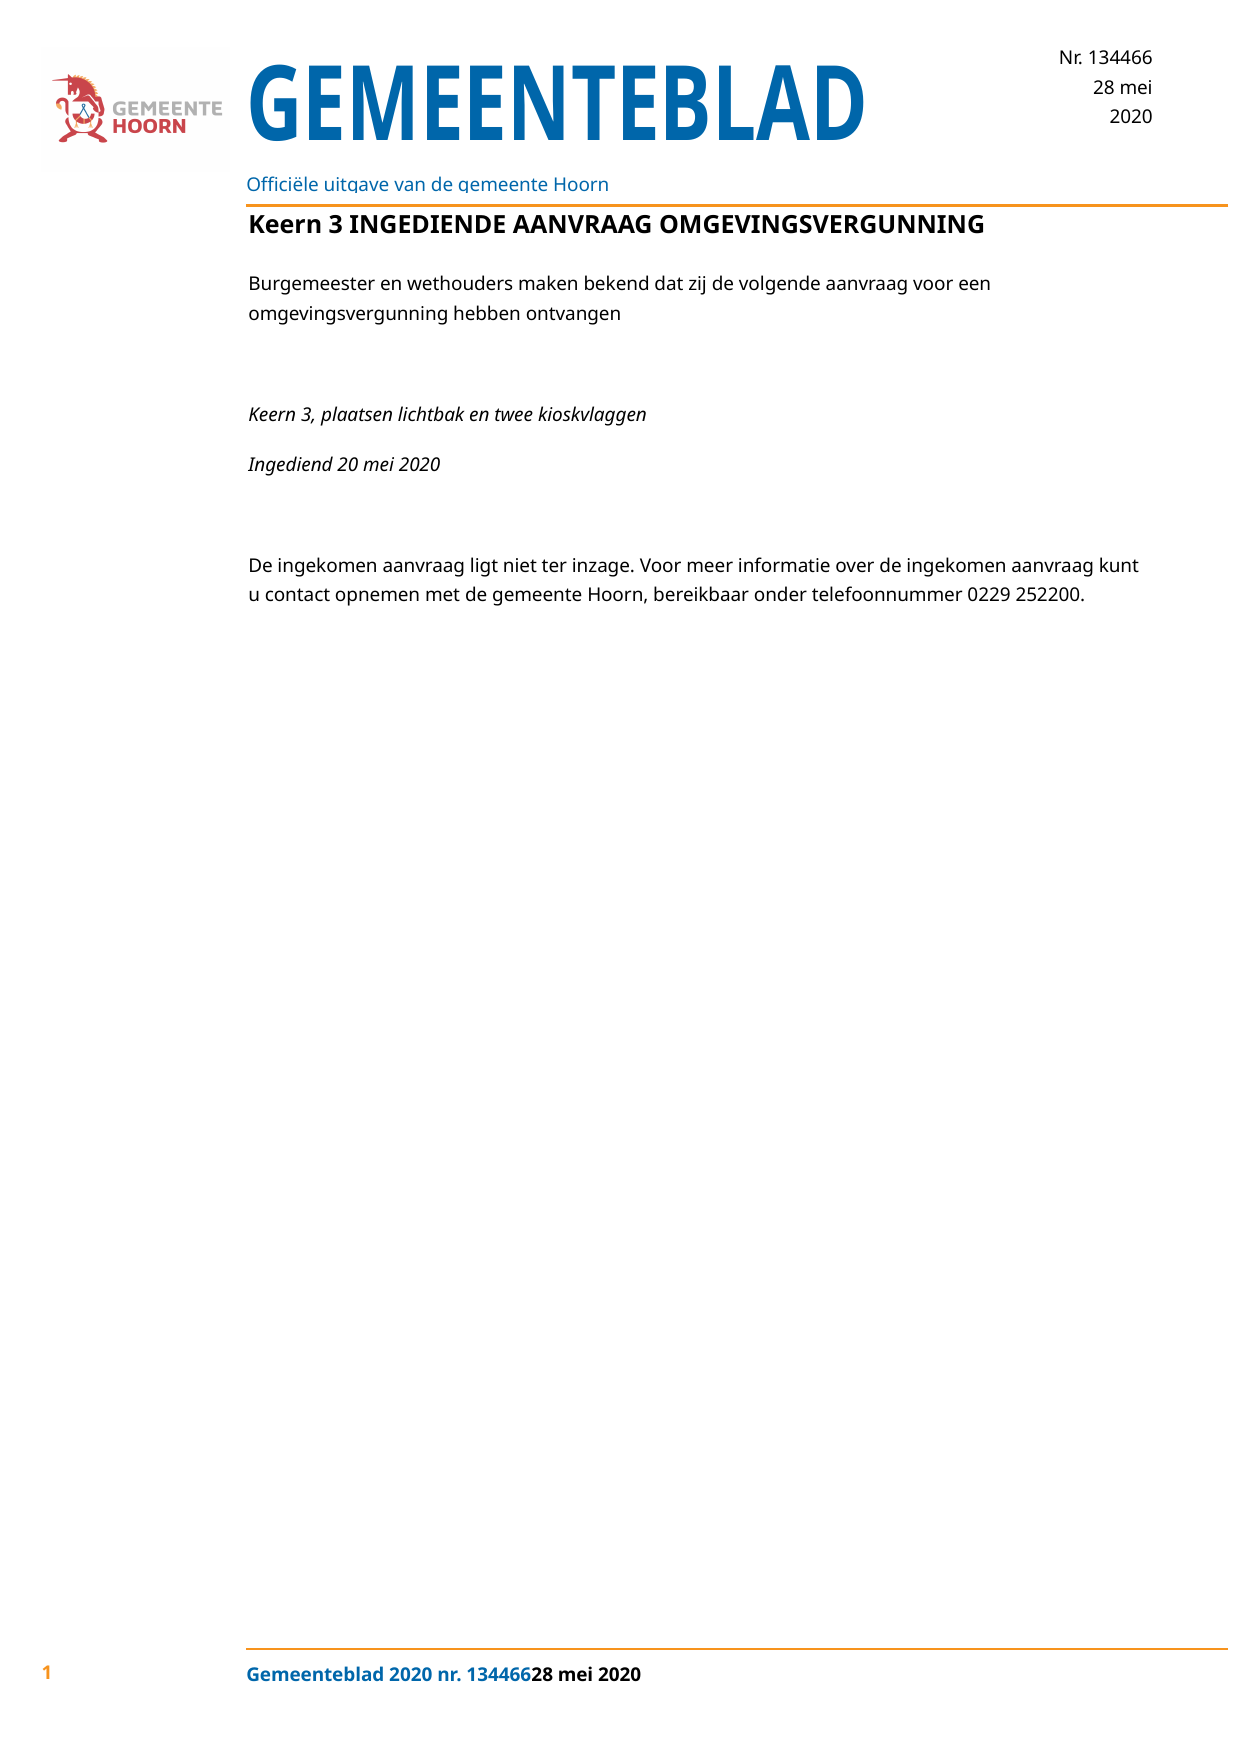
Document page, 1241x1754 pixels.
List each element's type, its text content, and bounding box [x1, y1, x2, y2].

text Keern 3, plaatsen lichtbak en twee kioskvlaggen [248, 401, 1152, 426]
text Keern 3 INGEDIENDE AANVRAAG OMGEVINGSVERGUNNING [248, 207, 1152, 241]
text Ingediend 20 mei 2020 [248, 451, 1152, 477]
picture [41, 47, 231, 172]
text De ingekomen aanvraag ligt niet ter inzage. Voor meer informatie over de ingekomen aanvraag kunt u contact opnemen met de gemeente Hoorn, bereikbaar onder telefoonnummer 0229 252200. [248, 552, 1152, 607]
text Burgemeester en wethouders maken bekend dat zij de volgende aanvraag voor een omgevingsvergunning hebben ontvangen [248, 270, 1152, 326]
